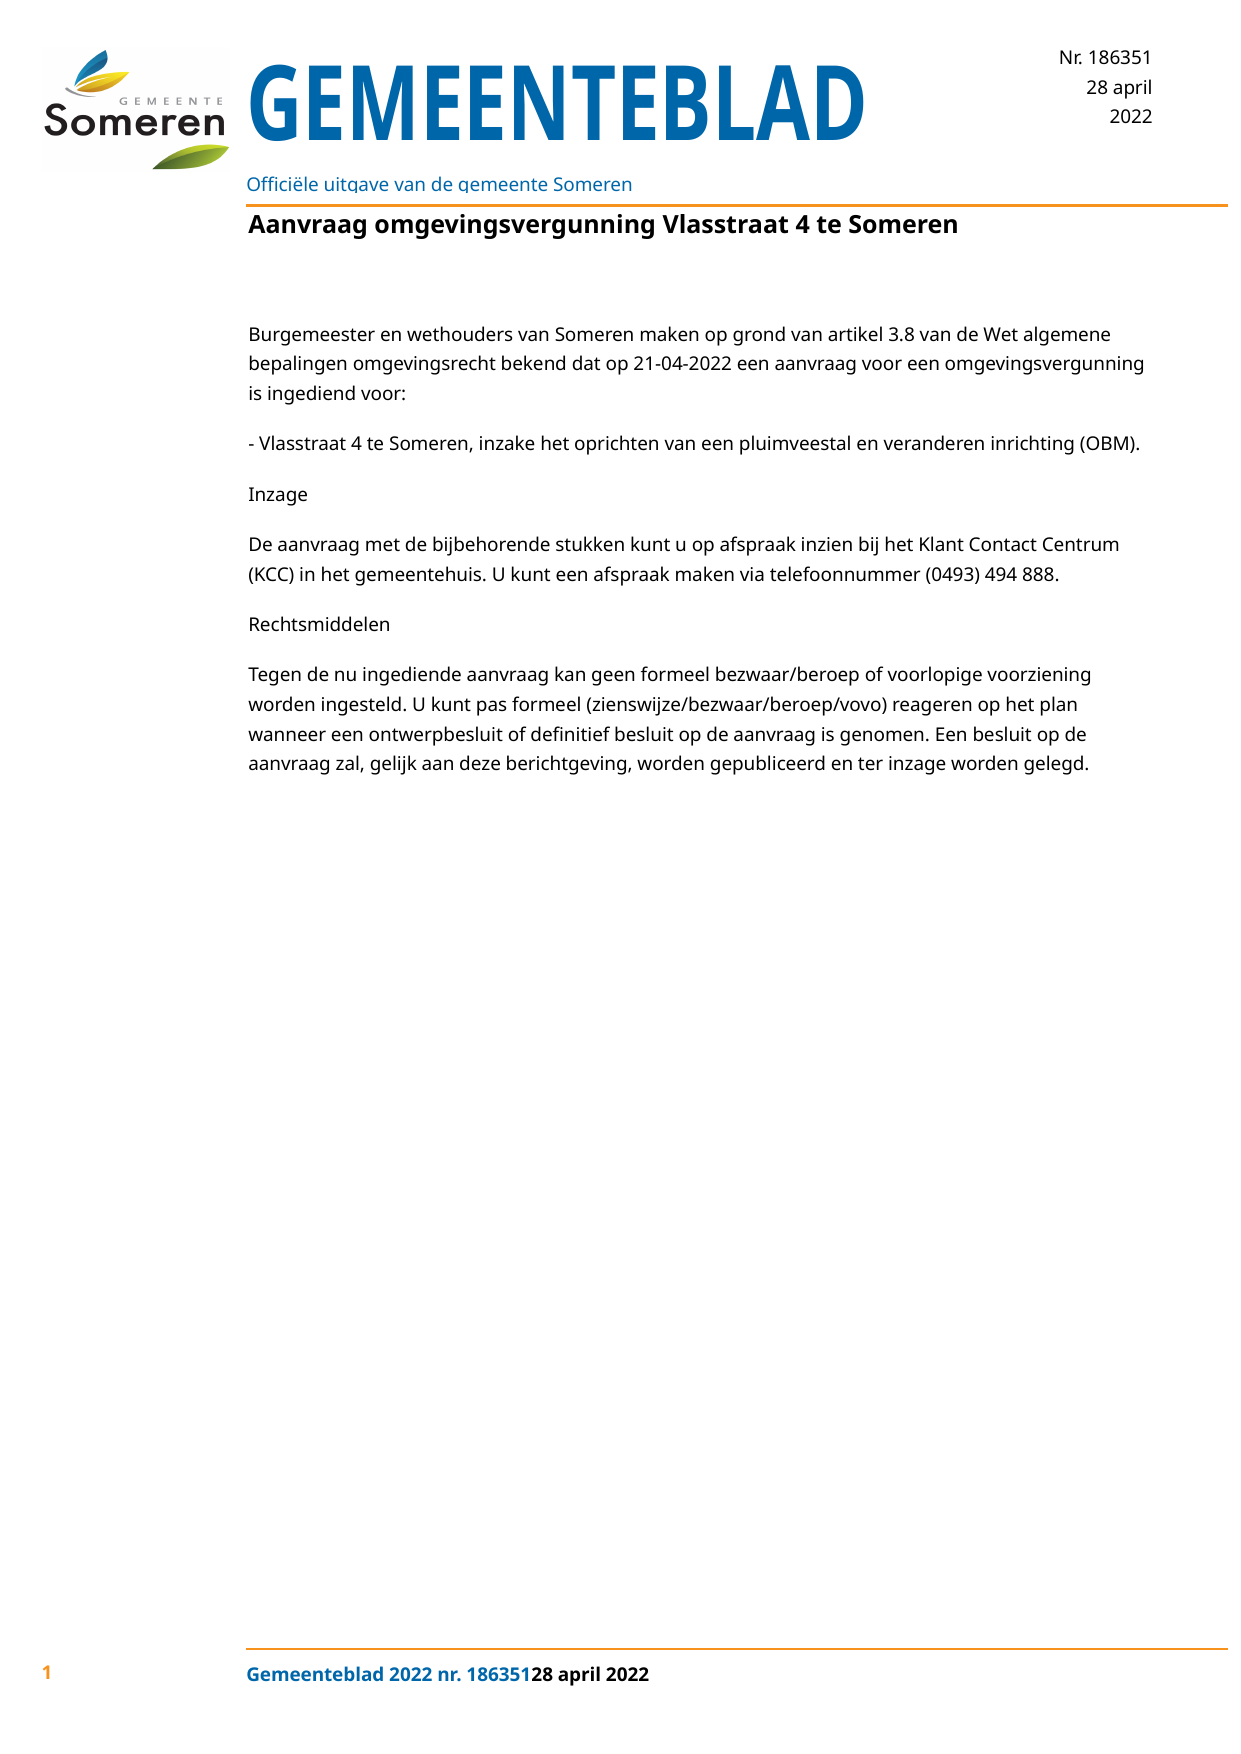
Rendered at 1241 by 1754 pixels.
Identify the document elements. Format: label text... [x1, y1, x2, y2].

picture [41, 47, 231, 172]
text Rechtsmiddelen [248, 611, 1152, 637]
text - Vlasstraat 4 te Someren, inzake het oprichten van een pluimveestal en veranderen inrichting (OBM). [248, 430, 1152, 456]
text Aanvraag omgevingsvergunning Vlasstraat 4 te Someren [248, 207, 1152, 241]
text De aanvraag met de bijbehorende stukken kunt u op afspraak inzien bij het Klant Contact Centrum (KCC) in het gemeentehuis. U kunt een afspraak maken via telefoonnummer (0493) 494 888. [248, 531, 1152, 586]
text Burgemeester en wethouders van Someren maken op grond van artikel 3.8 van de Wet algemene bepalingen omgevingsrecht bekend dat op 21-04-2022 een aanvraag voor een omgevingsvergunning is ingediend voor: [248, 321, 1152, 406]
text Tegen de nu ingediende aanvraag kan geen formeel bezwaar/beroep of voorlopige voorziening worden ingesteld. U kunt pas formeel (zienswijze/bezwaar/beroep/vovo) reageren op het plan wanneer een ontwerpbesluit of definitief besluit op de aanvraag is genomen. Een besluit op de aanvraag zal, gelijk aan deze berichtgeving, worden gepubliceerd en ter inzage worden gelegd. [248, 662, 1152, 776]
text Inzage [248, 481, 1152, 506]
